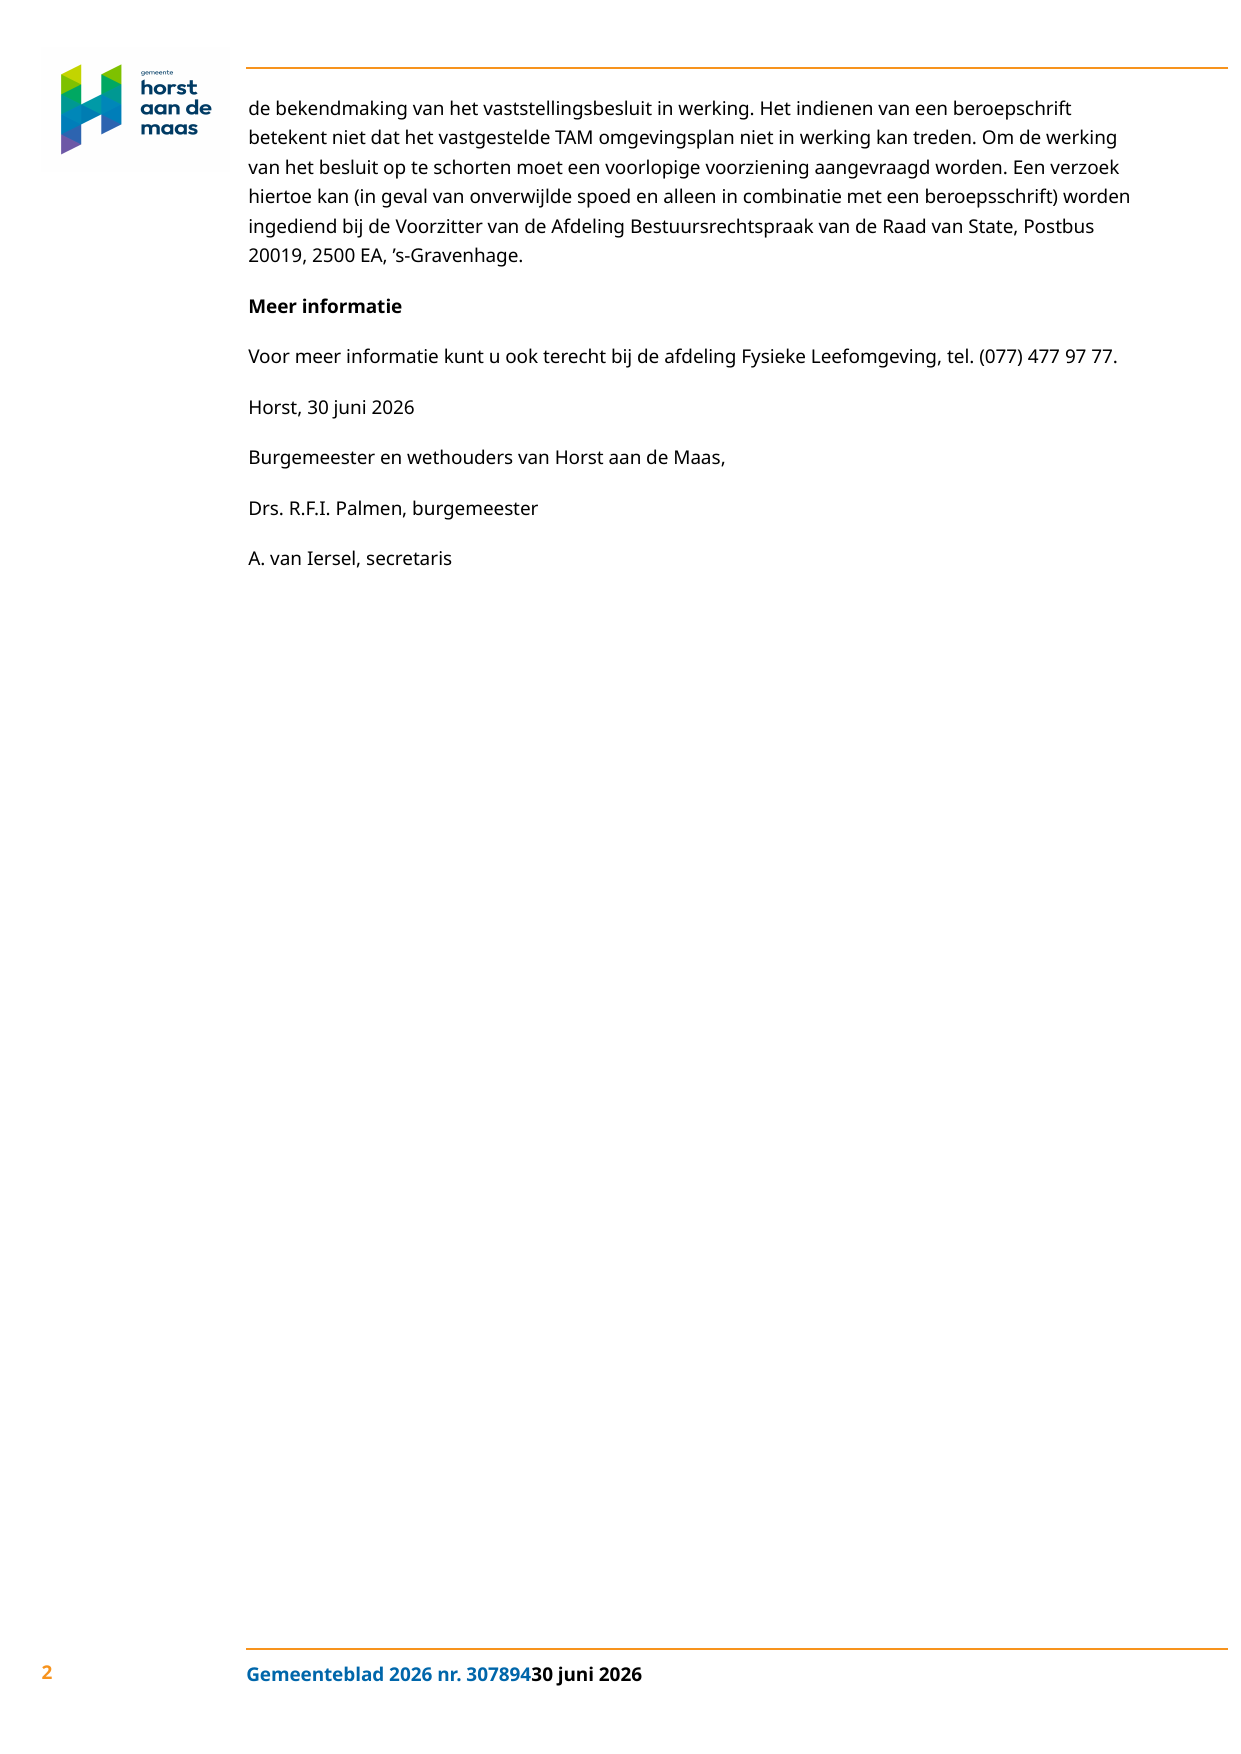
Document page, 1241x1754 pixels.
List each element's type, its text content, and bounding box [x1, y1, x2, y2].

text Voor meer informatie kunt u ook terecht bij de afdeling Fysieke Leefomgeving, tel. (077) 477 97 77. [248, 343, 1152, 369]
text Burgemeester en wethouders van Horst aan de Maas, [248, 444, 1152, 470]
text Meer informatie [248, 293, 1152, 319]
text Horst, 30 juni 2026 [248, 394, 1152, 420]
text de bekendmaking van het vaststellingsbesluit in werking. Het indienen van een beroepschrift betekent niet dat het vastgestelde TAM omgevingsplan niet in werking kan treden. Om de werking van het besluit op te schorten moet een voorlopige voorziening aangevraagd worden. Een verzoek hiertoe kan (in geval van onverwijlde spoed en alleen in combinatie met een beroepsschrift) worden ingediend bij de Voorzitter van de Afdeling Bestuursrechtspraak van de Raad van State, Postbus 20019, 2500 EA, ’s-Gravenhage. [248, 95, 1152, 268]
picture [41, 47, 231, 172]
text Drs. R.F.I. Palmen, burgemeester [248, 495, 1152, 521]
text A. van Iersel, secretaris [248, 545, 1152, 571]
